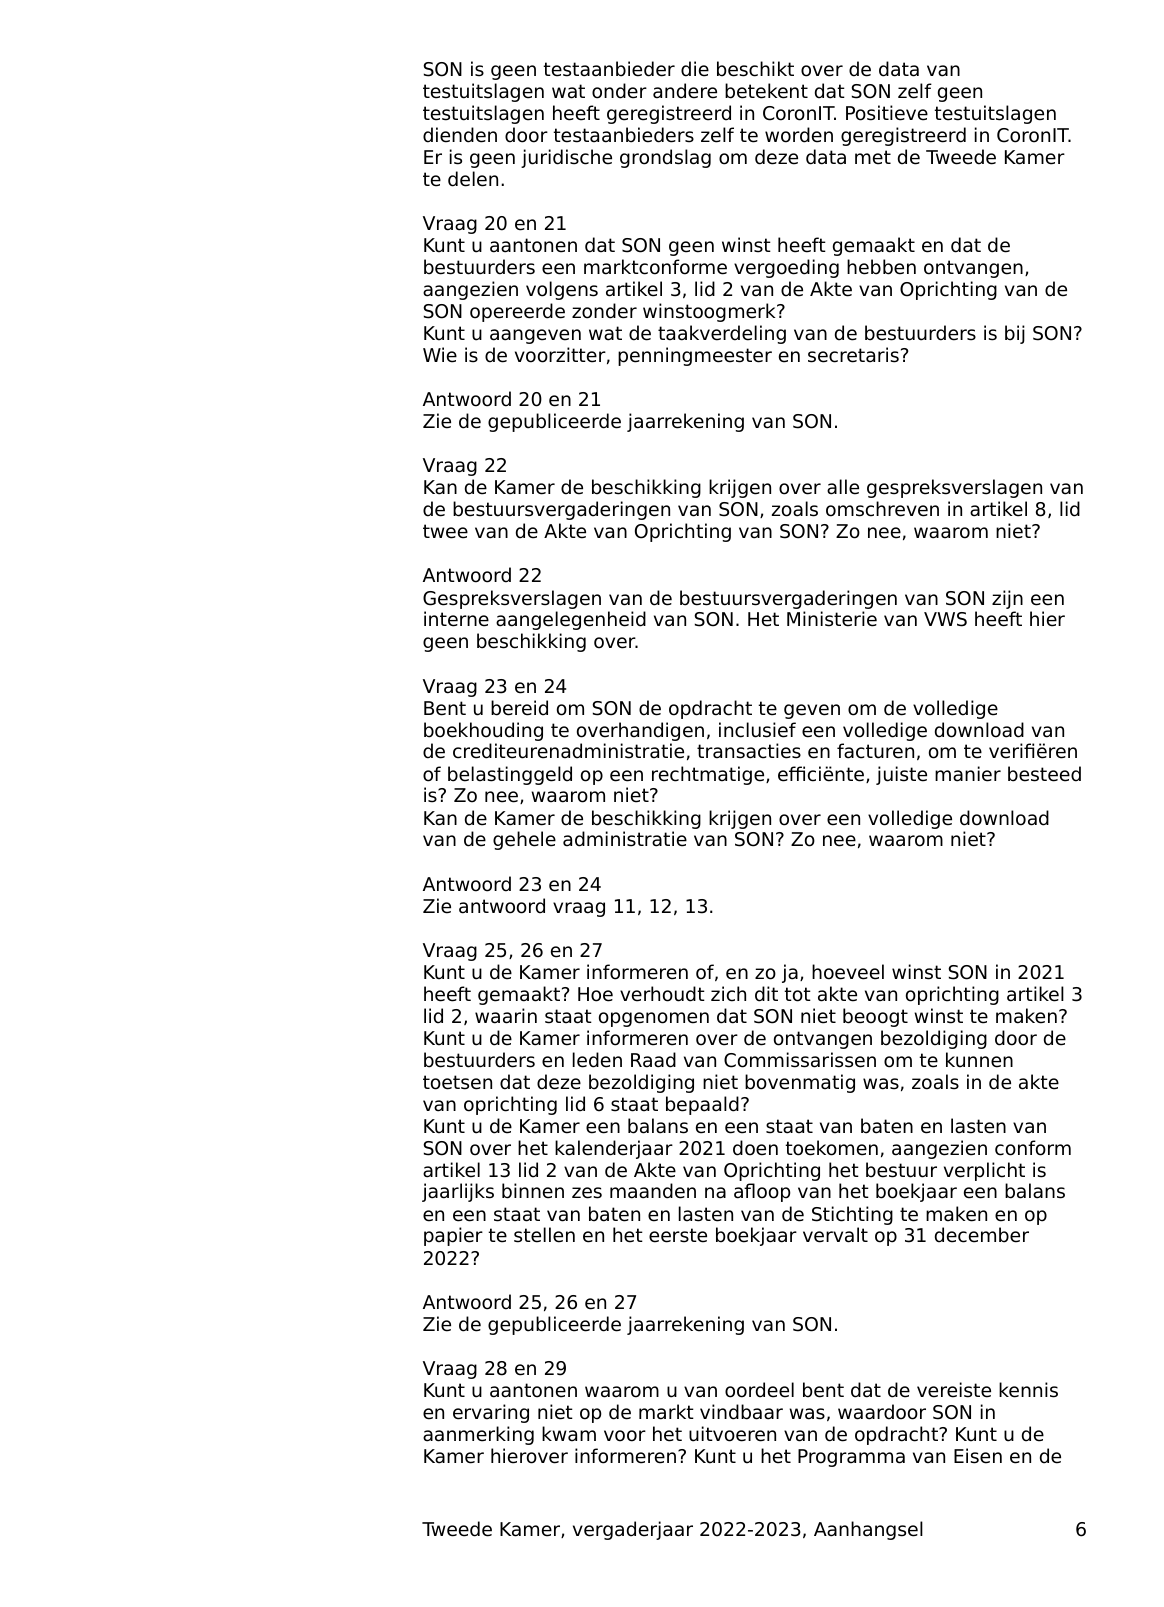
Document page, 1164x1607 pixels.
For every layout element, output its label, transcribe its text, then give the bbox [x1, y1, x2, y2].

text Kan de Kamer de beschikking krijgen over alle gespreksverslagen van de bestuursvergaderingen van SON, zoals omschreven in artikel 8, lid twee van de Akte van Oprichting van SON? Zo nee, waarom niet? [422, 477, 1087, 543]
text Gespreksverslagen van de bestuursvergaderingen van SON zijn een interne aangelegenheid van SON. Het Ministerie van VWS heeft hier geen beschikking over. [422, 587, 1087, 653]
text Zie de gepubliceerde jaarrekening van SON. [422, 411, 1087, 433]
text Vraag 23 en 24 [422, 676, 1087, 697]
text Antwoord 23 en 24 [422, 873, 1087, 896]
text SON is geen testaanbieder die beschikt over de data van testuitslagen wat onder andere betekent dat SON zelf geen testuitslagen heeft geregistreerd in CoronIT. Positieve testuitslagen dienden door testaanbieders zelf te worden geregistreerd in CoronIT. Er is geen juridische grondslag om deze data met de Tweede Kamer te delen. [422, 59, 1087, 191]
text Antwoord 22 [422, 565, 1087, 587]
text Kunt u aangeven wat de taakverdeling van de bestuurders is bij SON? Wie is de voorzitter, penningmeester en secretaris? [422, 323, 1087, 367]
text Kunt u de Kamer informeren of, en zo ja, hoeveel winst SON in 2021 heeft gemaakt? Hoe verhoudt zich dit tot akte van oprichting artikel 3 lid 2, waarin staat opgenomen dat SON niet beoogt winst te maken? [422, 962, 1087, 1028]
text Kunt u de Kamer informeren over de ontvangen bezoldiging door de bestuurders en leden Raad van Commissarissen om te kunnen toetsen dat deze bezoldiging niet bovenmatig was, zoals in de akte van oprichting lid 6 staat bepaald? [422, 1028, 1087, 1116]
text Kan de Kamer de beschikking krijgen over een volledige download van de gehele administratie van SON? Zo nee, waarom niet? [422, 807, 1087, 851]
text Zie de gepubliceerde jaarrekening van SON. [422, 1313, 1087, 1336]
text Bent u bereid om SON de opdracht te geven om de volledige boekhouding te overhandigen, inclusief een volledige download van de crediteurenadministratie, transacties en facturen, om te verifiëren of belastinggeld op een rechtmatige, efficiënte, juiste manier besteed is? Zo nee, waarom niet? [422, 697, 1087, 807]
text Vraag 20 en 21 [422, 213, 1087, 235]
text Antwoord 20 en 21 [422, 389, 1087, 411]
text Kunt u de Kamer een balans en een staat van baten en lasten van SON over het kalenderjaar 2021 doen toekomen, aangezien conform artikel 13 lid 2 van de Akte van Oprichting het bestuur verplicht is jaarlijks binnen zes maanden na afloop van het boekjaar een balans en een staat van baten en lasten van de Stichting te maken en op papier te stellen en het eerste boekjaar vervalt op 31 december 2022? [422, 1116, 1087, 1269]
text Vraag 22 [422, 455, 1087, 477]
text Antwoord 25, 26 en 27 [422, 1292, 1087, 1313]
text Zie antwoord vraag 11, 12, 13. [422, 896, 1087, 917]
text Kunt u aantonen waarom u van oordeel bent dat de vereiste kennis en ervaring niet op de markt vindbaar was, waardoor SON in aanmerking kwam voor het uitvoeren van de opdracht? Kunt u de Kamer hierover informeren? Kunt u het Programma van Eisen en de [422, 1380, 1087, 1468]
text Kunt u aantonen dat SON geen winst heeft gemaakt en dat de bestuurders een marktconforme vergoeding hebben ontvangen, aangezien volgens artikel 3, lid 2 van de Akte van Oprichting van de SON opereerde zonder winstoogmerk? [422, 235, 1087, 323]
text Vraag 25, 26 en 27 [422, 940, 1087, 962]
text Vraag 28 en 29 [422, 1358, 1087, 1380]
